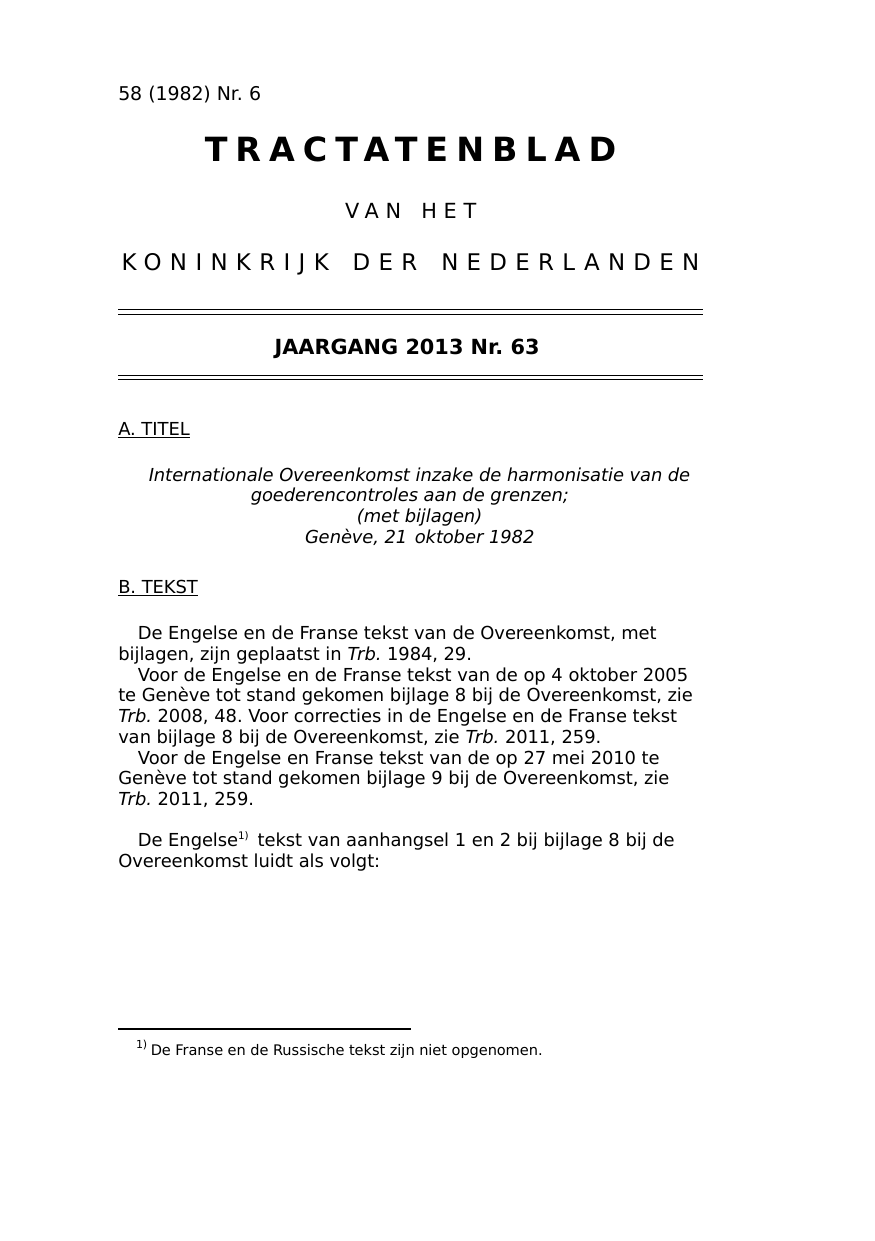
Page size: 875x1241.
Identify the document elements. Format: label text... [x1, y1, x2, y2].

subtitle B. TEKST [118, 577, 703, 598]
text Internationale Overeenkomst inzake de harmonisatie van de goederencontroles aan de grenzen; [118, 464, 703, 506]
text Voor de Engelse en de Franse tekst van de op 4 oktober 2005 te Genève tot stand gekomen bijlage 8 bij de Overeenkomst, zie Trb. 2008, 48. Voor correcties in de Engelse en de Franse tekst van bijlage 8 bij de Overeenkomst, zie Trb. 2011, 259. [118, 664, 703, 747]
subtitle A. TITEL [118, 419, 703, 439]
text VAN HET [118, 199, 703, 223]
text TRACTATENBLAD [118, 130, 703, 169]
text JAARGANG 2013 Nr. 63 [118, 335, 703, 359]
text De Franse en de Russische tekst zijn niet opgenomen. [118, 1038, 703, 1060]
text De Engelse tekst van aanhangsel 1 en 2 bij bijlage 8 bij de Overeenkomst luidt als volgt: [118, 830, 703, 871]
text Voor de Engelse en Franse tekst van de op 27 mei 2010 te Genève tot stand gekomen bijlage 9 bij de Overeenkomst, zie Trb. 2011, 259. [118, 747, 703, 810]
text KONINKRIJK DER NEDERLANDEN [118, 249, 703, 276]
text (met bijlagen) [118, 506, 703, 527]
text De Engelse en de Franse tekst van de Overeenkomst, met bijlagen, zijn geplaatst in Trb. 1984, 29. [118, 623, 703, 664]
text 58 (1982) Nr. 6 [118, 83, 703, 105]
text Genève, 21 oktober 1982 [118, 527, 703, 547]
